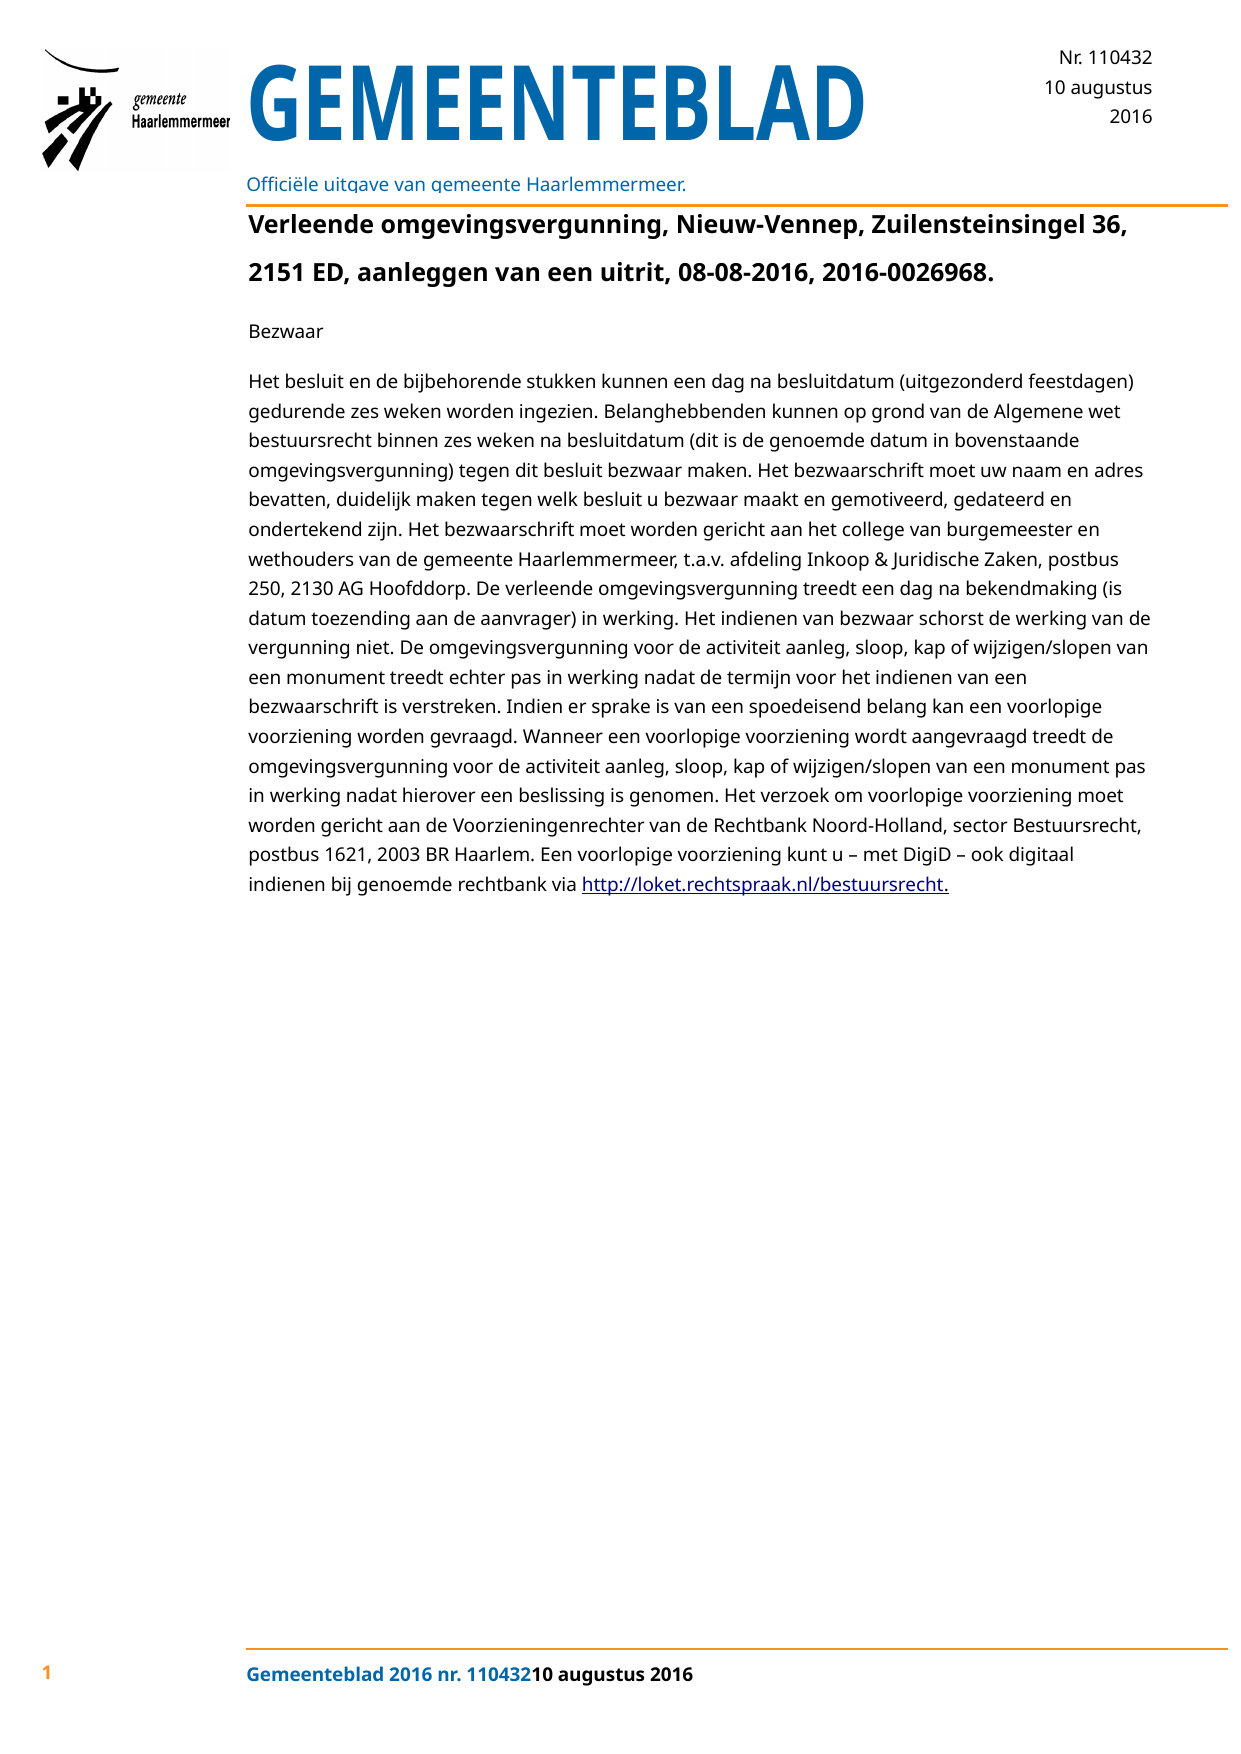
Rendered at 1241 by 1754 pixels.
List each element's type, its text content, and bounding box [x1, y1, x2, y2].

text Verleende omgevingsvergunning, Nieuw-Vennep, Zuilensteinsingel 36, 2151 ED, aanleggen van een uitrit, 08-08-2016, 2016-0026968. [248, 207, 1152, 288]
text Bezwaar [248, 318, 1152, 344]
picture [41, 47, 231, 172]
text Het besluit en de bijbehorende stukken kunnen een dag na besluitdatum (uitgezonderd feestdagen) gedurende zes weken worden ingezien. Belanghebbenden kunnen op grond van de Algemene wet bestuursrecht binnen zes weken na besluitdatum (dit is de genoemde datum in bovenstaande omgevingsvergunning) tegen dit besluit bezwaar maken. Het bezwaarschrift moet uw naam en adres bevatten, duidelijk maken tegen welk besluit u bezwaar maakt en gemotiveerd, gedateerd en ondertekend zijn. Het bezwaarschrift moet worden gericht aan het college van burgemeester en wethouders van de gemeente Haarlemmermeer, t.a.v. afdeling Inkoop & Juridische Zaken, postbus 250, 2130 AG Hoofddorp. De verleende omgevingsvergunning treedt een dag na bekendmaking (is datum toezending aan de aanvrager) in werking. Het indienen van bezwaar schorst de werking van de vergunning niet. De omgevingsvergunning voor de activiteit aanleg, sloop, kap of wijzigen/slopen van een monument treedt echter pas in werking nadat de termijn voor het indienen van een bezwaarschrift is verstreken. Indien er sprake is van een spoedeisend belang kan een voorlopige voorziening worden gevraagd. Wanneer een voorlopige voorziening wordt aangevraagd treedt de omgevingsvergunning voor de activiteit aanleg, sloop, kap of wijzigen/slopen van een monument pas in werking nadat hierover een beslissing is genomen. Het verzoek om voorlopige voorziening moet worden gericht aan de Voorzieningenrechter van de Rechtbank Noord-Holland, sector Bestuursrecht, postbus 1621, 2003 BR Haarlem. Een voorlopige voorziening kunt u – met DigiD – ook digitaal indienen bij genoemde rechtbank via http://loket.rechtspraak.nl/bestuursrecht. [248, 368, 1152, 897]
